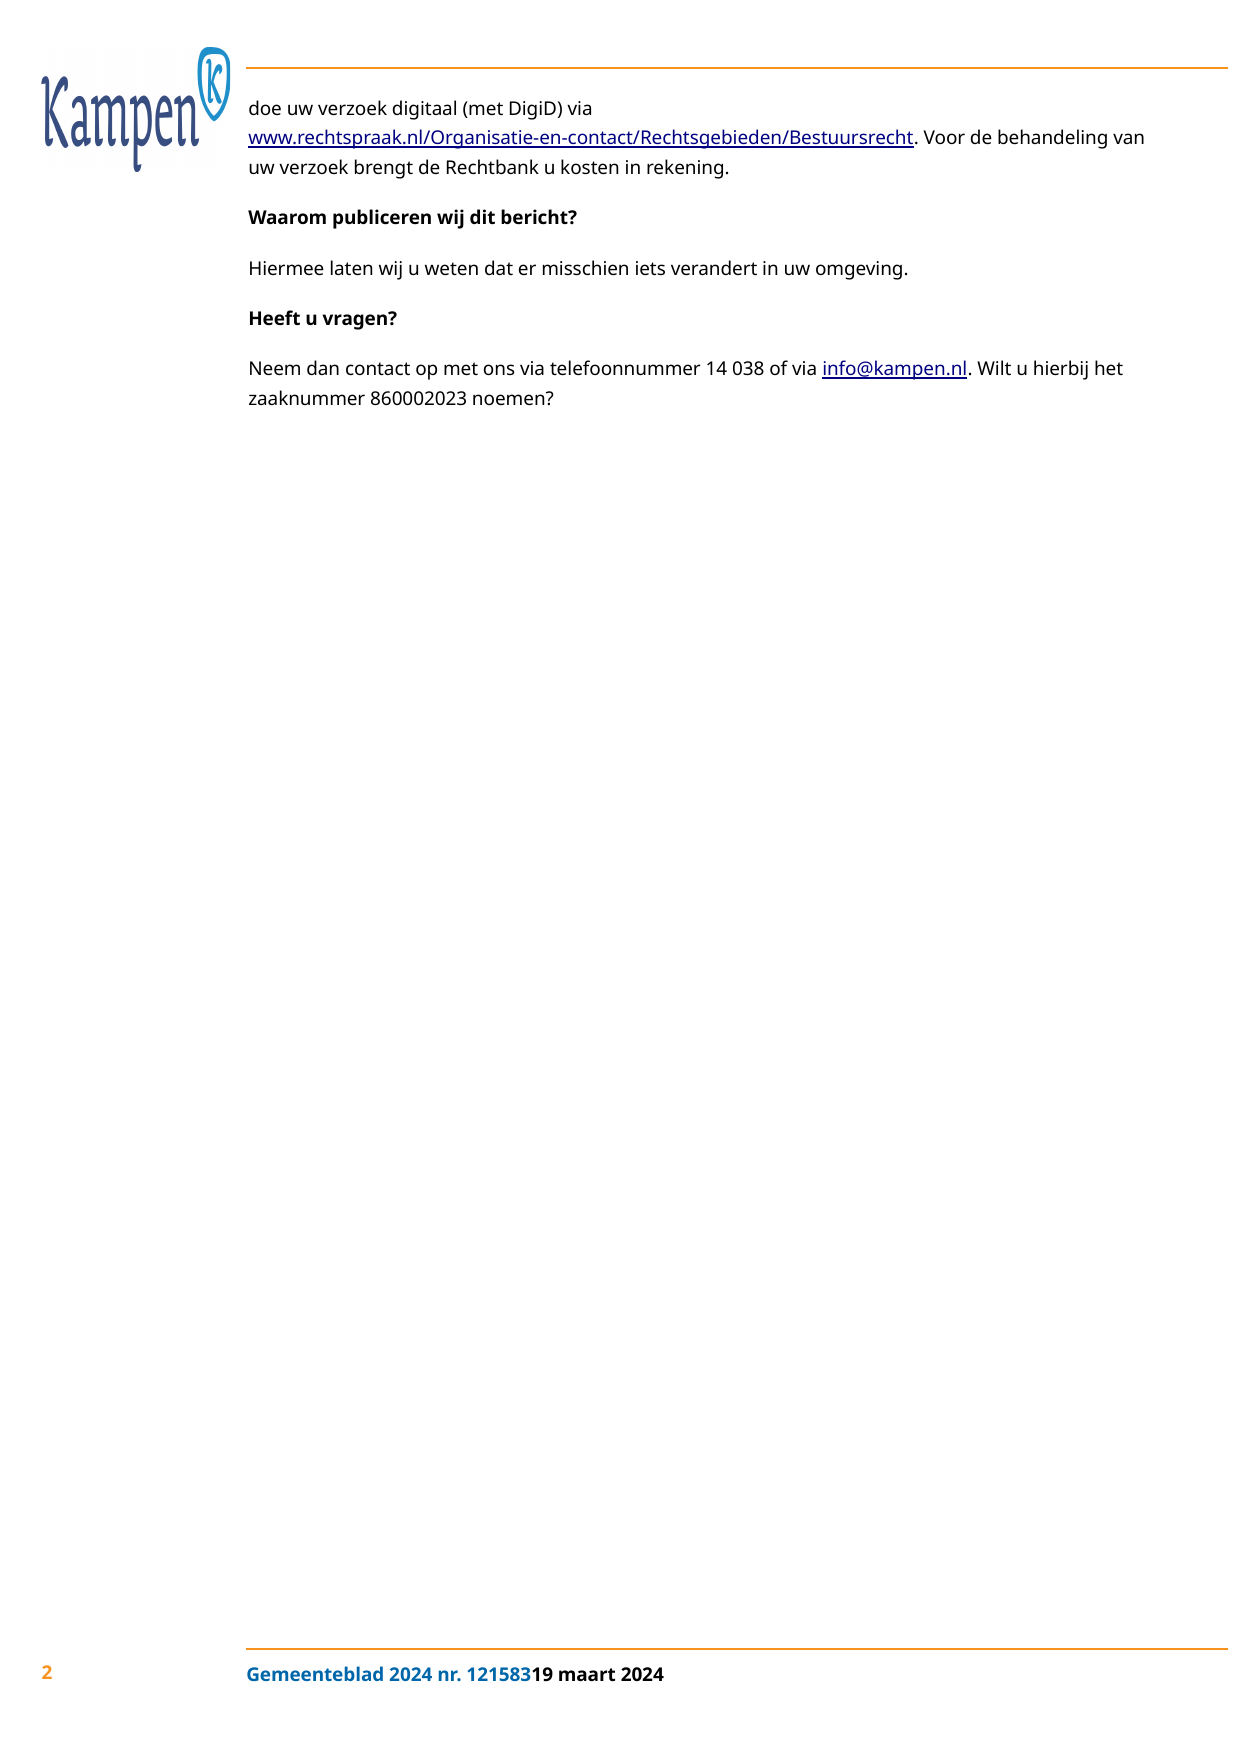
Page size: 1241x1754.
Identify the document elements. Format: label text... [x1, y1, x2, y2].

text Hiermee laten wij u weten dat er misschien iets verandert in uw omgeving. [248, 255, 1152, 281]
text Neem dan contact op met ons via telefoonnummer 14 038 of via info@kampen.nl. Wilt u hierbij het zaaknummer 860002023 noemen? [248, 356, 1152, 411]
text Waarom publiceren wij dit bericht? [248, 204, 1152, 230]
picture [41, 47, 231, 172]
text Heeft u vragen? [248, 305, 1152, 331]
text doe uw verzoek digitaal (met DigiD) via www.rechtspraak.nl/Organisatie-en-contact/Rechtsgebieden/Bestuursrecht. Voor de behandeling van uw verzoek brengt de Rechtbank u kosten in rekening. [248, 95, 1152, 180]
